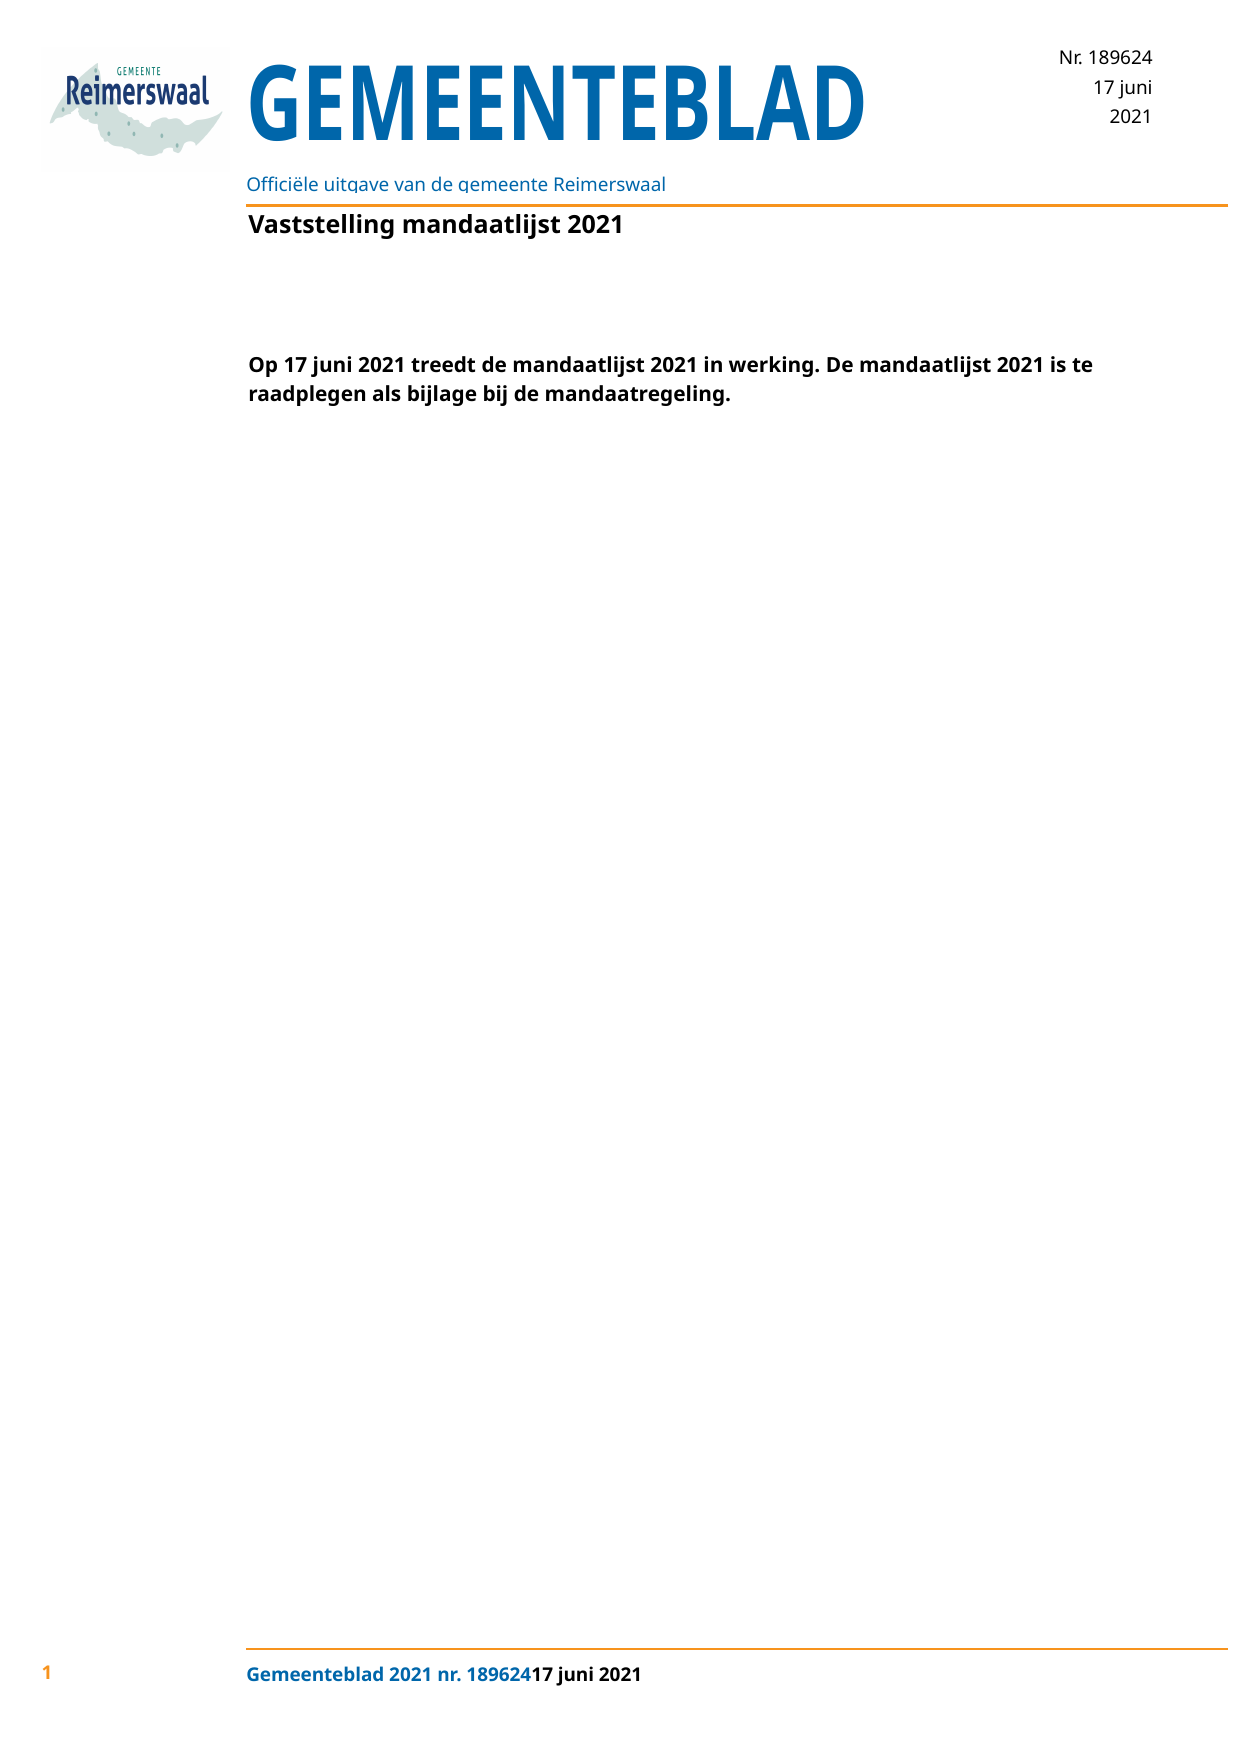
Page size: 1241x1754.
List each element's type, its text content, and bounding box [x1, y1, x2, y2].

picture [41, 47, 231, 172]
text Op 17 juni 2021 treedt de mandaatlijst 2021 in werking. De mandaatlijst 2021 is te raadplegen als bijlage bij de mandaatregeling. [248, 350, 1152, 407]
text Vaststelling mandaatlijst 2021 [248, 207, 1152, 241]
